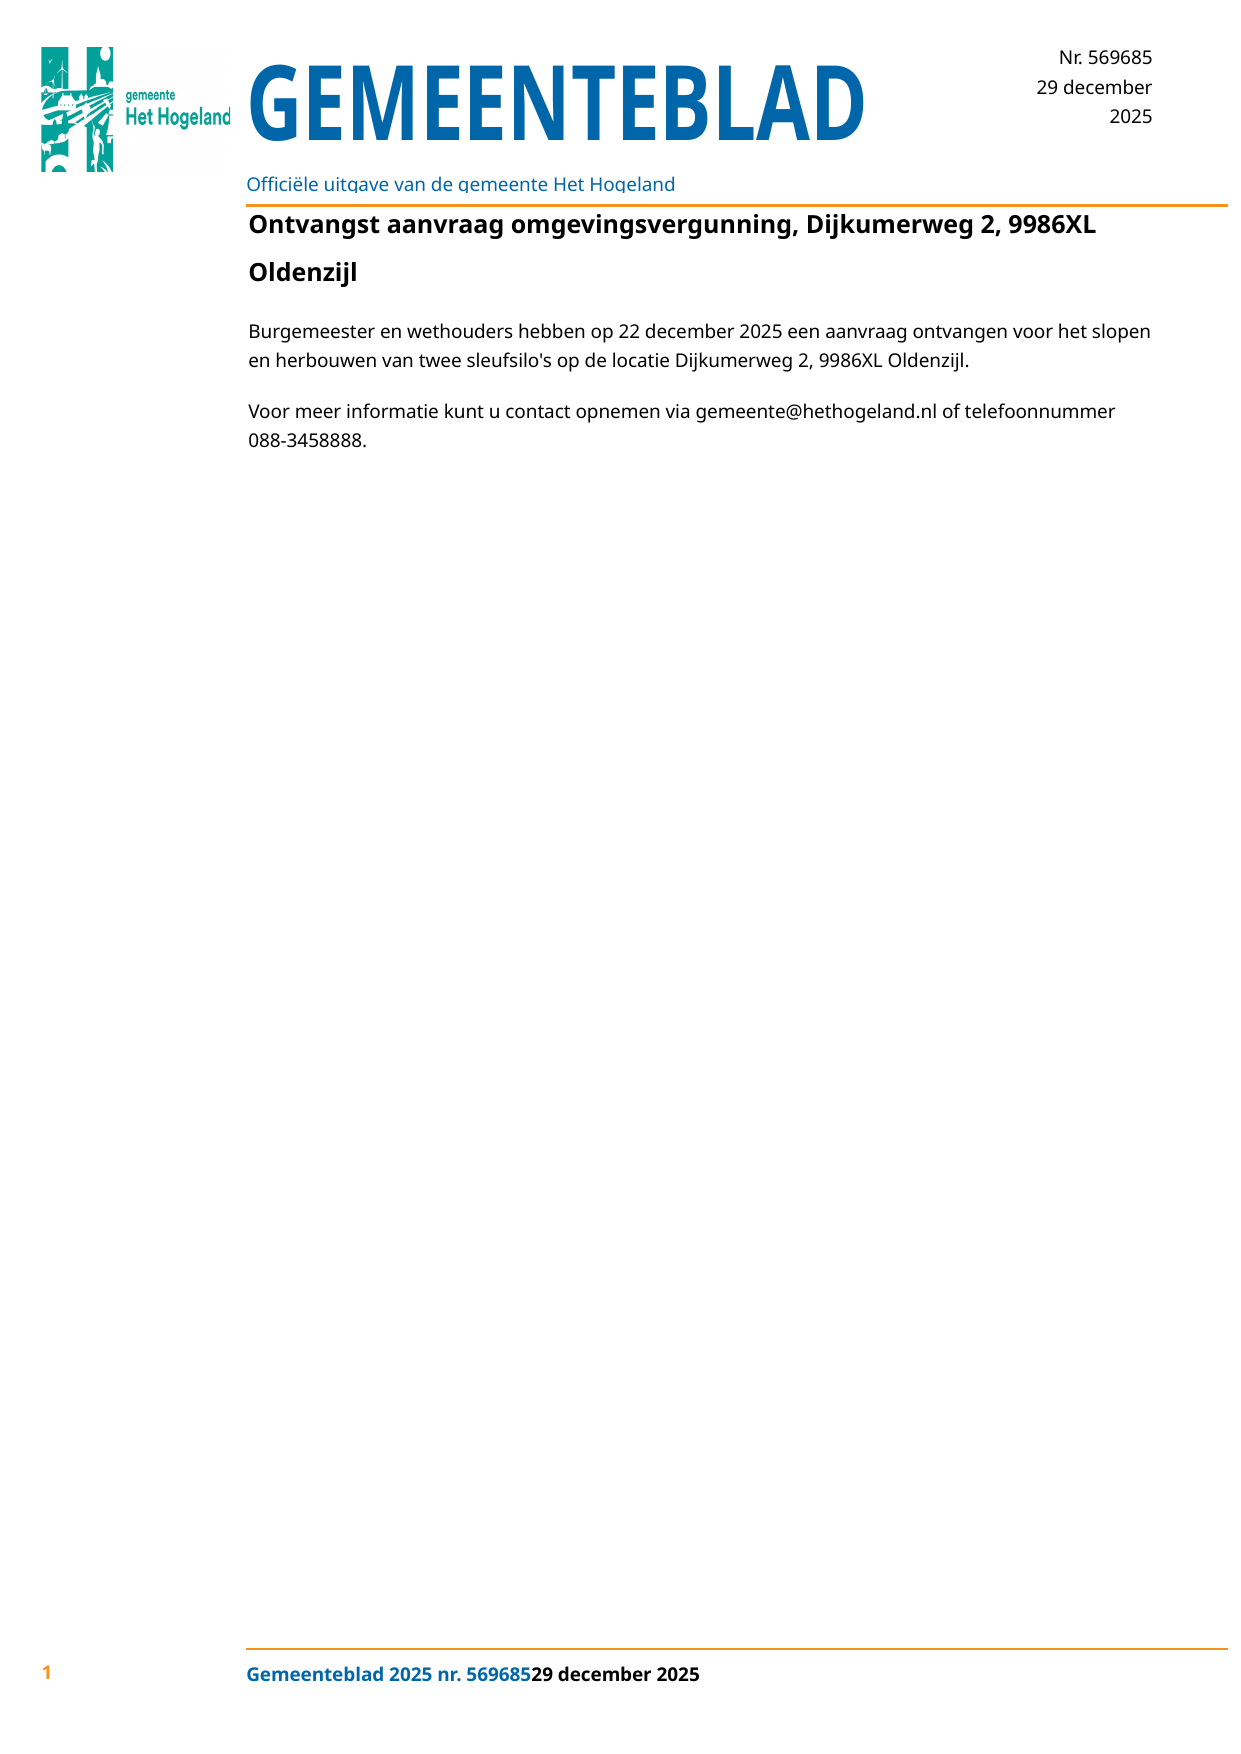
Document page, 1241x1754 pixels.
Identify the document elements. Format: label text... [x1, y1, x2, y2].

text Ontvangst aanvraag omgevingsvergunning, Dijkumerweg 2, 9986XL Oldenzijl [248, 207, 1152, 288]
text Burgemeester en wethouders hebben op 22 december 2025 een aanvraag ontvangen voor het slopen en herbouwen van twee sleufsilo's op de locatie Dijkumerweg 2, 9986XL Oldenzijl. [248, 318, 1152, 373]
picture [41, 47, 231, 172]
text Voor meer informatie kunt u contact opnemen via gemeente@hethogeland.nl of telefoonnummer 088-3458888. [248, 398, 1152, 453]
